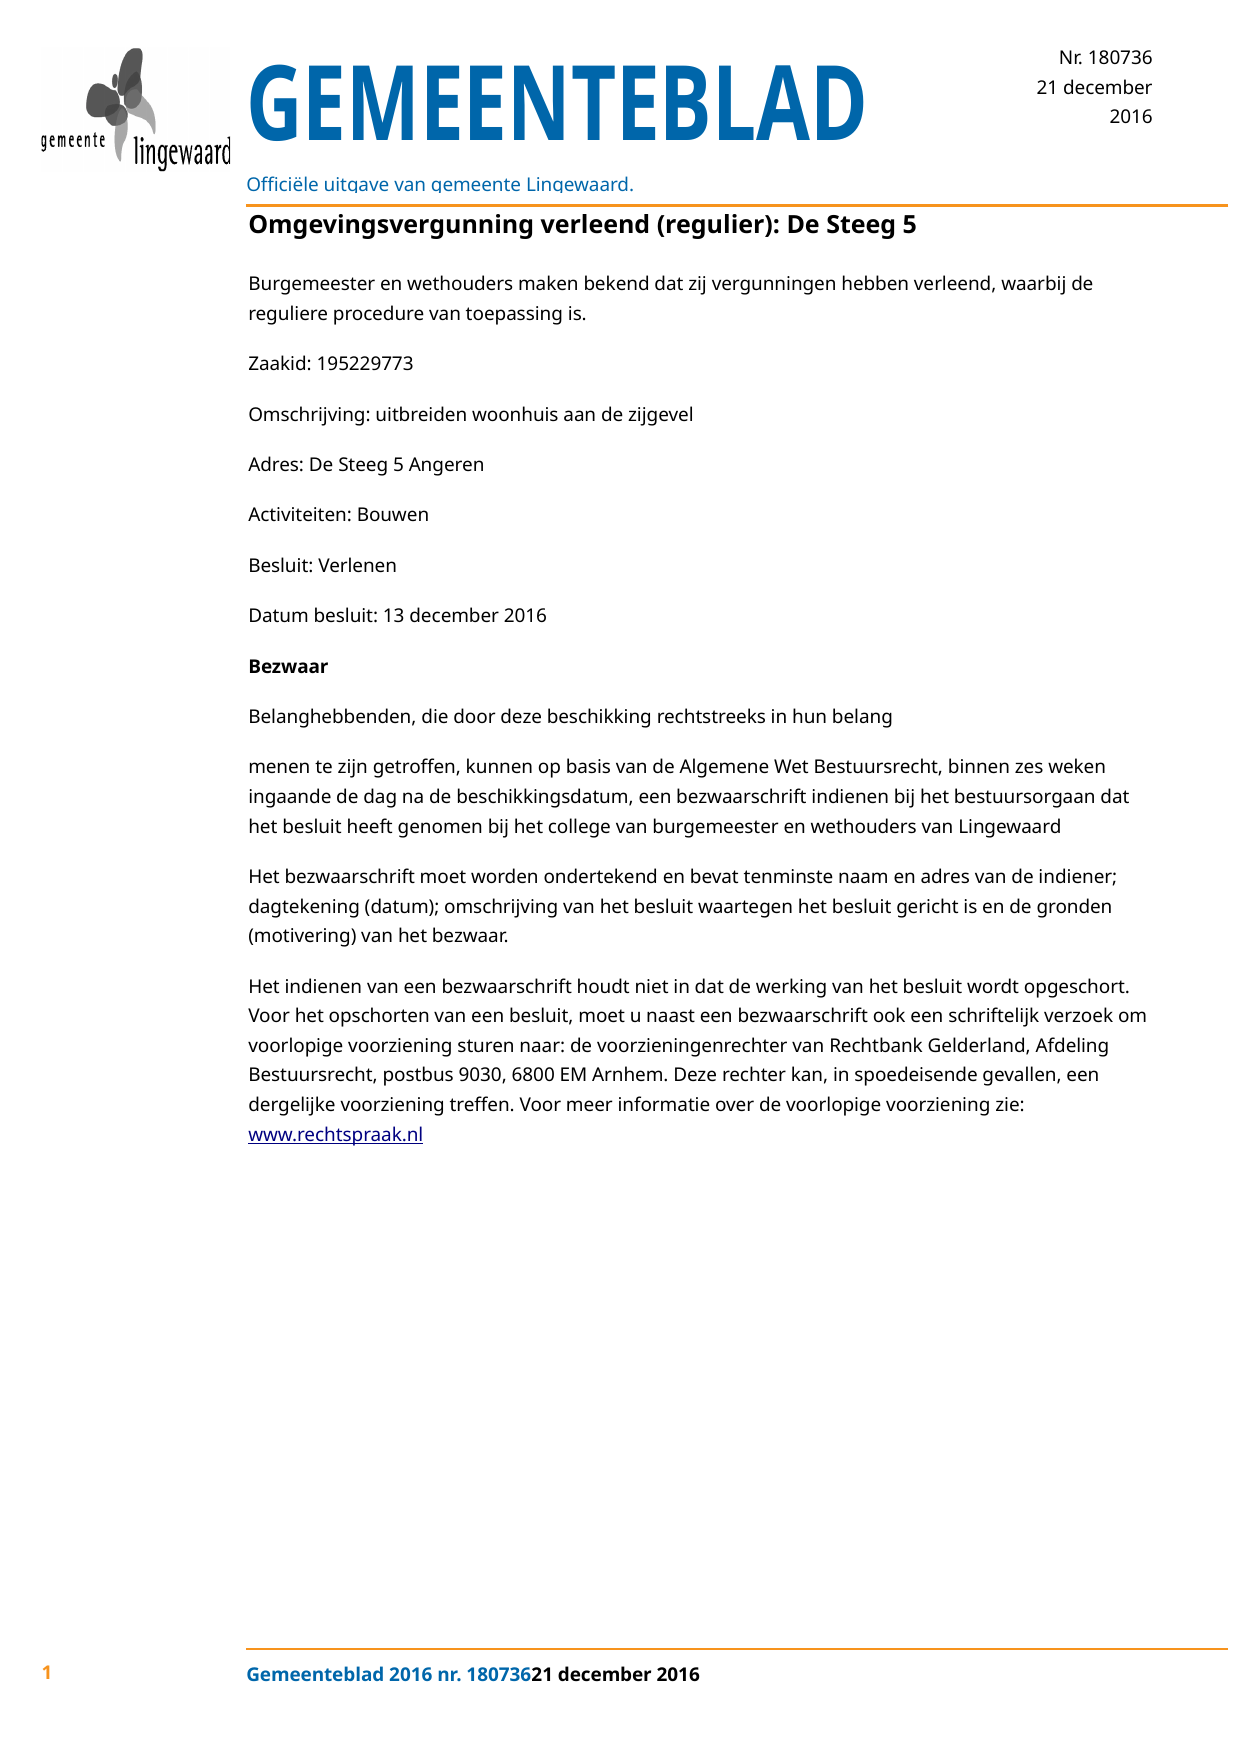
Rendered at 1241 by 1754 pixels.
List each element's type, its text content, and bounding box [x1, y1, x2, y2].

text Het indienen van een bezwaarschrift houdt niet in dat de werking van het besluit wordt opgeschort. Voor het opschorten van een besluit, moet u naast een bezwaarschrift ook een schriftelijk verzoek om voorlopige voorziening sturen naar: de voorzieningenrechter van Rechtbank Gelderland, Afdeling Bestuursrecht, postbus 9030, 6800 EM Arnhem. Deze rechter kan, in spoedeisende gevallen, een dergelijke voorziening treffen. Voor meer informatie over de voorlopige voorziening zie: www.rechtspraak.nl [248, 973, 1152, 1146]
text Het bezwaarschrift moet worden ondertekend en bevat tenminste naam en adres van de indiener; dagtekening (datum); omschrijving van het besluit waartegen het besluit gericht is en de gronden (motivering) van het bezwaar. [248, 863, 1152, 948]
text menen te zijn getroffen, kunnen op basis van de Algemene Wet Bestuursrecht, binnen zes weken ingaande de dag na de beschikkingsdatum, een bezwaarschrift indienen bij het bestuursorgaan dat het besluit heeft genomen bij het college van burgemeester en wethouders van Lingewaard [248, 754, 1152, 838]
text Zaakid: 195229773 [248, 350, 1152, 376]
picture [41, 47, 231, 172]
text Burgemeester en wethouders maken bekend dat zij vergunningen hebben verleend, waarbij de reguliere procedure van toepassing is. [248, 270, 1152, 326]
text Activiteiten: Bouwen [248, 502, 1152, 527]
text Datum besluit: 13 december 2016 [248, 602, 1152, 628]
text Omgevingsvergunning verleend (regulier): De Steeg 5 [248, 207, 1152, 241]
text Belanghebbenden, die door deze beschikking rechtstreeks in hun belang [248, 703, 1152, 729]
text Adres: De Steeg 5 Angeren [248, 451, 1152, 477]
text Bezwaar [248, 653, 1152, 678]
text Besluit: Verlenen [248, 552, 1152, 578]
text Omschrijving: uitbreiden woonhuis aan de zijgevel [248, 401, 1152, 426]
